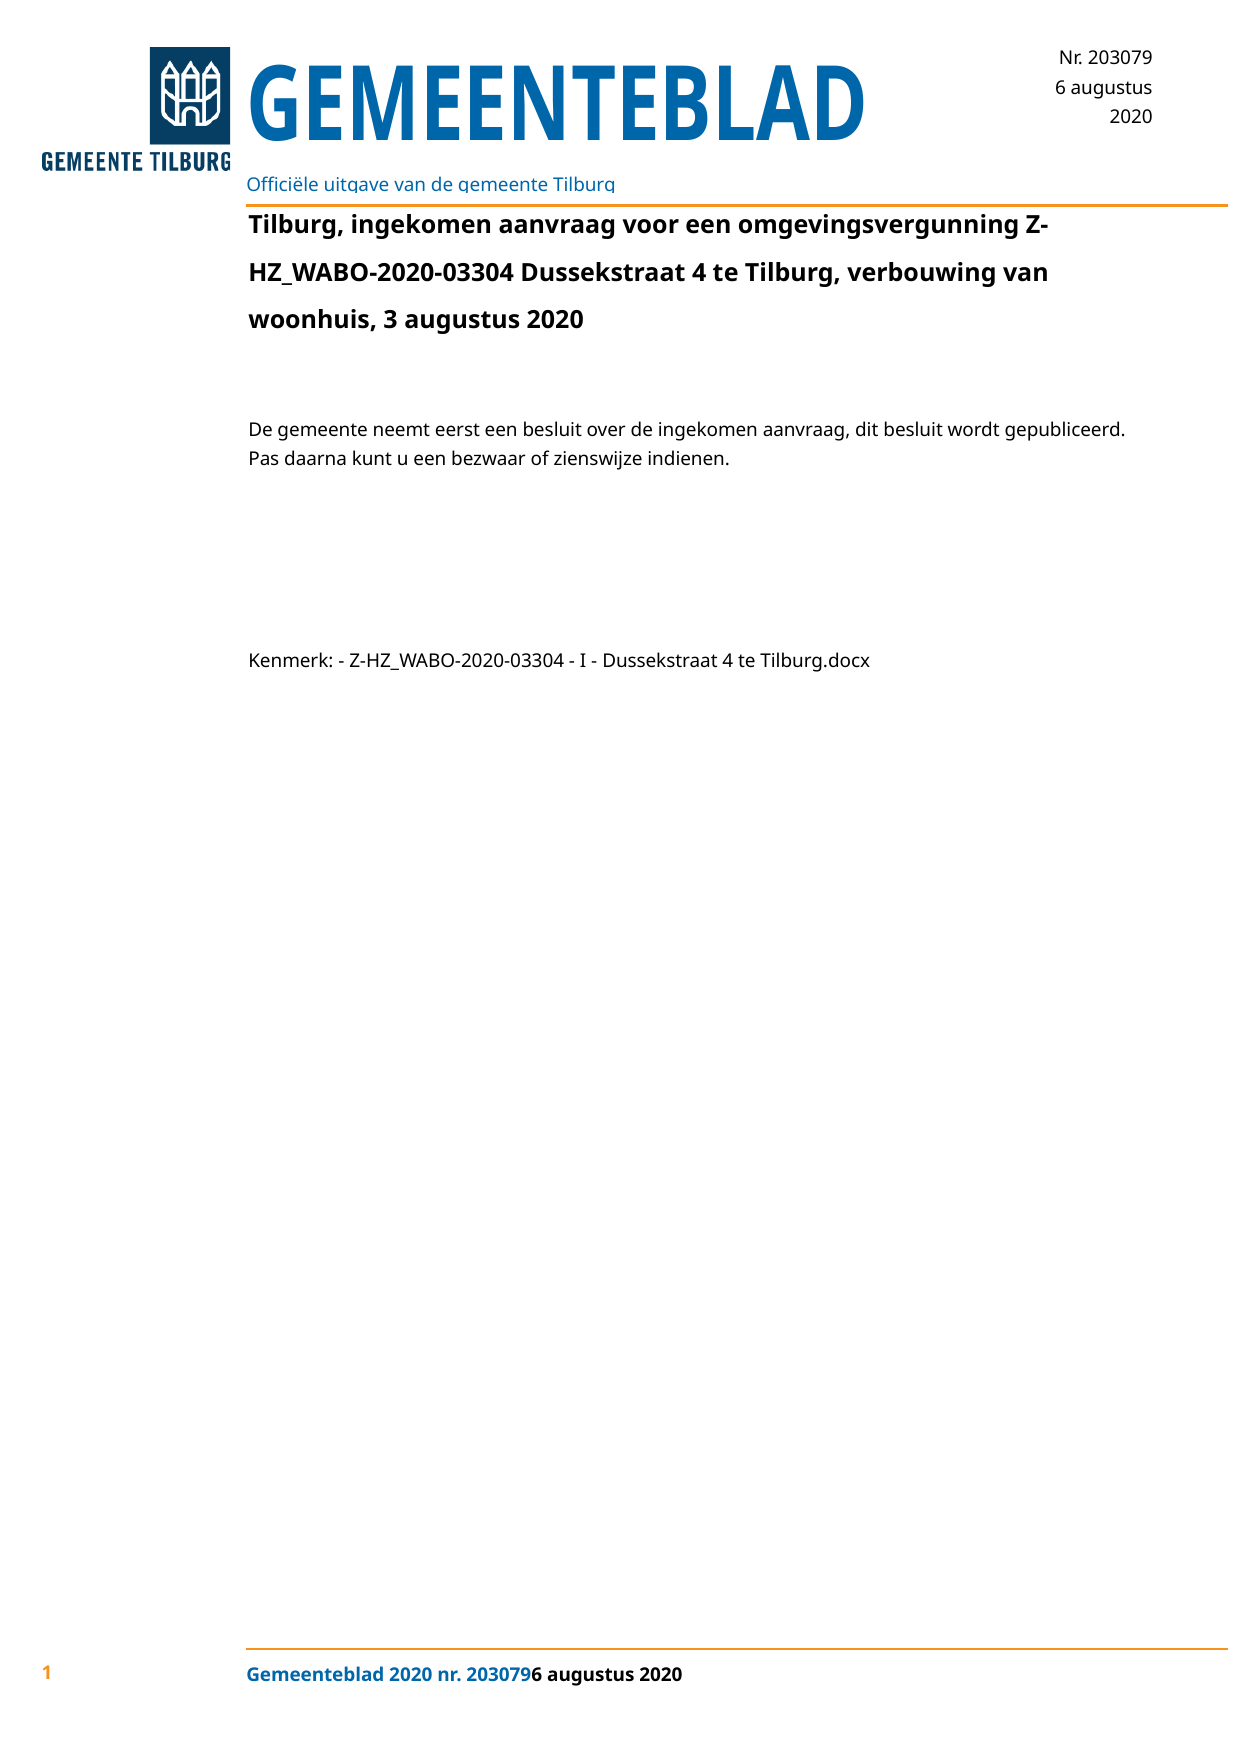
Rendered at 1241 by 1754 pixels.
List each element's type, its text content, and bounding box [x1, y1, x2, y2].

text De gemeente neemt eerst een besluit over de ingekomen aanvraag, dit besluit wordt gepubliceerd. Pas daarna kunt u een bezwaar of zienswijze indienen. [248, 416, 1152, 471]
text Kenmerk: - Z-HZ_WABO-2020-03304 - I - Dussekstraat 4 te Tilburg.docx [248, 647, 1152, 673]
picture [41, 47, 231, 172]
text Tilburg, ingekomen aanvraag voor een omgevingsvergunning Z-HZ_WABO-2020-03304 Dussekstraat 4 te Tilburg, verbouwing van woonhuis, 3 augustus 2020 [248, 207, 1152, 336]
